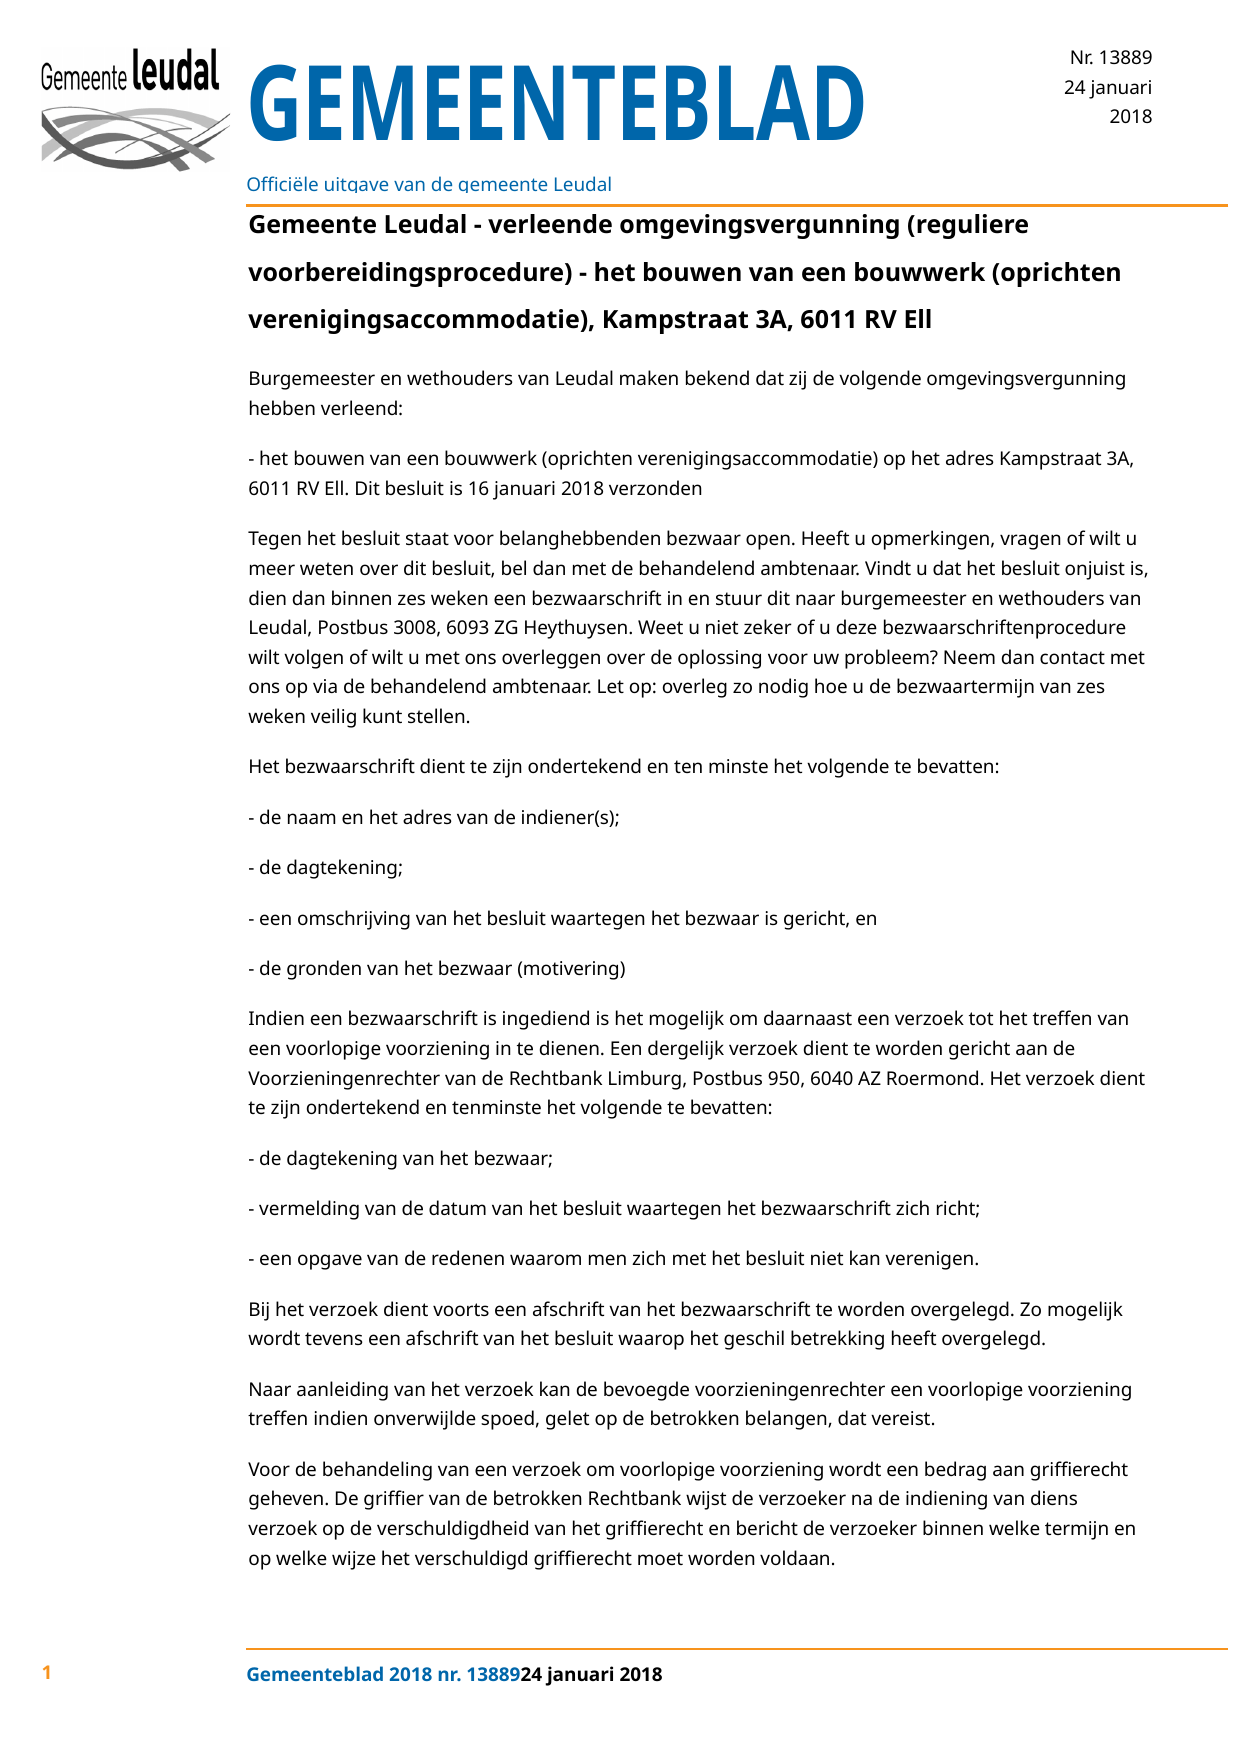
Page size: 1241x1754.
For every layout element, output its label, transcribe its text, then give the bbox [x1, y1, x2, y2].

text - de naam en het adres van de indiener(s); [248, 804, 1152, 829]
text - de dagtekening; [248, 854, 1152, 880]
text Het bezwaarschrift dient te zijn ondertekend en ten minste het volgende te bevatten: [248, 753, 1152, 779]
text Bij het verzoek dient voorts een afschrift van het bezwaarschrift te worden overgelegd. Zo mogelijk wordt tevens een afschrift van het besluit waarop het geschil betrekking heeft overgelegd. [248, 1296, 1152, 1351]
text - een opgave van de redenen waarom men zich met het besluit niet kan verenigen. [248, 1246, 1152, 1271]
picture [41, 47, 231, 172]
text - de gronden van het bezwaar (motivering) [248, 955, 1152, 981]
text Burgemeester en wethouders van Leudal maken bekend dat zij de volgende omgevingsvergunning hebben verleend: [248, 366, 1152, 421]
text - vermelding van de datum van het besluit waartegen het bezwaarschrift zich richt; [248, 1195, 1152, 1221]
text - het bouwen van een bouwwerk (oprichten verenigingsaccommodatie) op het adres Kampstraat 3A, 6011 RV Ell. Dit besluit is 16 januari 2018 verzonden [248, 446, 1152, 501]
text - een omschrijving van het besluit waartegen het bezwaar is gericht, en [248, 905, 1152, 930]
text Tegen het besluit staat voor belanghebbenden bezwaar open. Heeft u opmerkingen, vragen of wilt u meer weten over dit besluit, bel dan met de behandelend ambtenaar. Vindt u dat het besluit onjuist is, dien dan binnen zes weken een bezwaarschrift in en stuur dit naar burgemeester en wethouders van Leudal, Postbus 3008, 6093 ZG Heythuysen. Weet u niet zeker of u deze bezwaarschriftenprocedure wilt volgen of wilt u met ons overleggen over de oplossing voor uw probleem? Neem dan contact met ons op via de behandelend ambtenaar. Let op: overleg zo nodig hoe u de bezwaartermijn van zes weken veilig kunt stellen. [248, 526, 1152, 729]
text Voor de behandeling van een verzoek om voorlopige voorziening wordt een bedrag aan griffierecht geheven. De griffier van de betrokken Rechtbank wijst de verzoeker na de indiening van diens verzoek op de verschuldigdheid van het griffierecht en bericht de verzoeker binnen welke termijn en op welke wijze het verschuldigd griffierecht moet worden voldaan. [248, 1456, 1152, 1570]
text Gemeente Leudal - verleende omgevingsvergunning (reguliere voorbereidingsprocedure) - het bouwen van een bouwwerk (oprichten verenigingsaccommodatie), Kampstraat 3A, 6011 RV Ell [248, 207, 1152, 336]
text Naar aanleiding van het verzoek kan de bevoegde voorzieningenrechter een voorlopige voorziening treffen indien onverwijlde spoed, gelet op de betrokken belangen, dat vereist. [248, 1376, 1152, 1431]
text Indien een bezwaarschrift is ingediend is het mogelijk om daarnaast een verzoek tot het treffen van een voorlopige voorziening in te dienen. Een dergelijk verzoek dient te worden gericht aan de Voorzieningenrechter van de Rechtbank Limburg, Postbus 950, 6040 AZ Roermond. Het verzoek dient te zijn ondertekend en tenminste het volgende te bevatten: [248, 1006, 1152, 1120]
text - de dagtekening van het bezwaar; [248, 1145, 1152, 1170]
